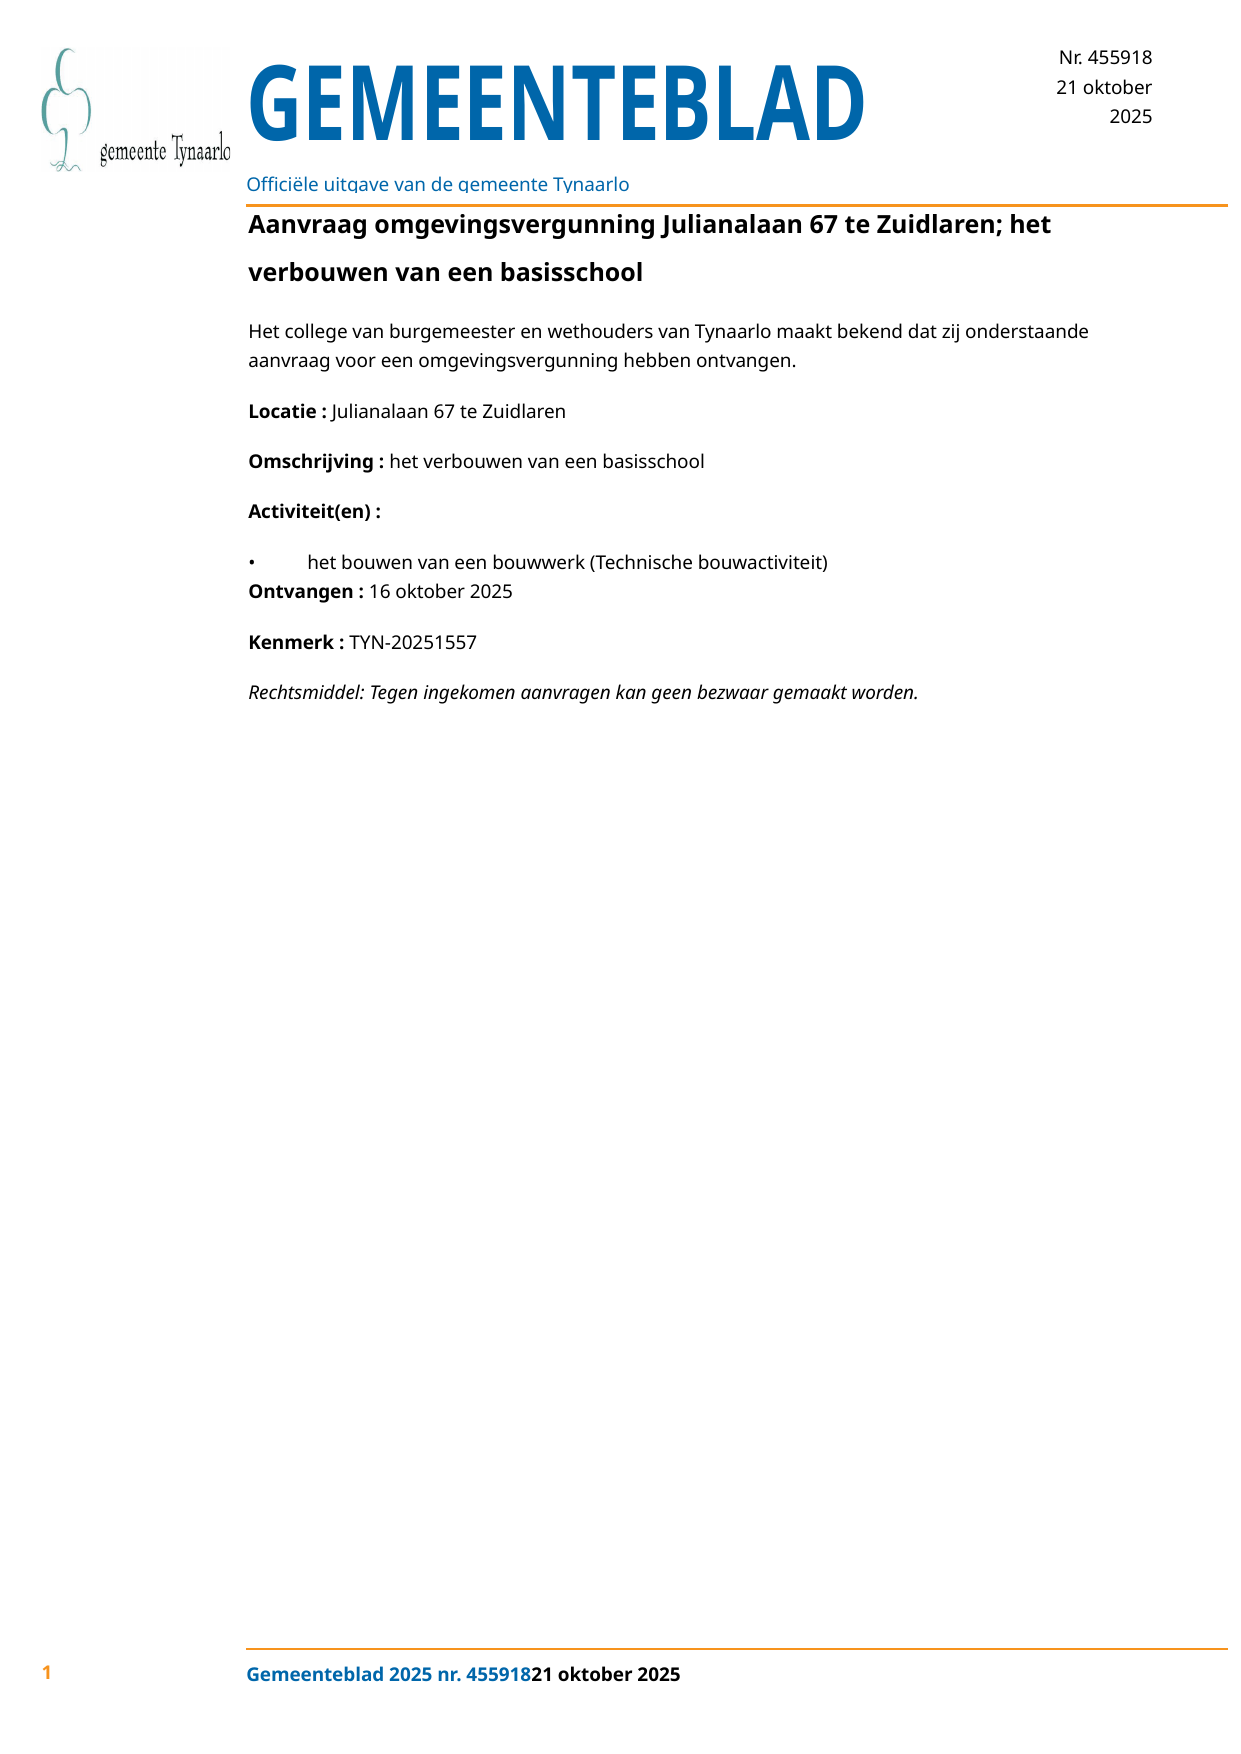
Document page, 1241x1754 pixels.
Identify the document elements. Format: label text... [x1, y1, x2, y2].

list het bouwen van een bouwwerk (Technische bouwactiviteit) [248, 549, 1152, 575]
text Rechtsmiddel: Tegen ingekomen aanvragen kan geen bezwaar gemaakt worden. [248, 679, 1152, 705]
text Kenmerk : TYN-20251557 [248, 629, 1152, 655]
text Aanvraag omgevingsvergunning Julianalaan 67 te Zuidlaren; het verbouwen van een basisschool [248, 207, 1152, 288]
text Activiteit(en) : [248, 499, 1152, 524]
text Locatie : Julianalaan 67 te Zuidlaren [248, 398, 1152, 424]
text Het college van burgemeester en wethouders van Tynaarlo maakt bekend dat zij onderstaande aanvraag voor een omgevingsvergunning hebben ontvangen. [248, 318, 1152, 373]
text Omschrijving : het verbouwen van een basisschool [248, 448, 1152, 474]
picture [41, 47, 231, 172]
text Ontvangen : 16 oktober 2025 [248, 579, 1152, 604]
